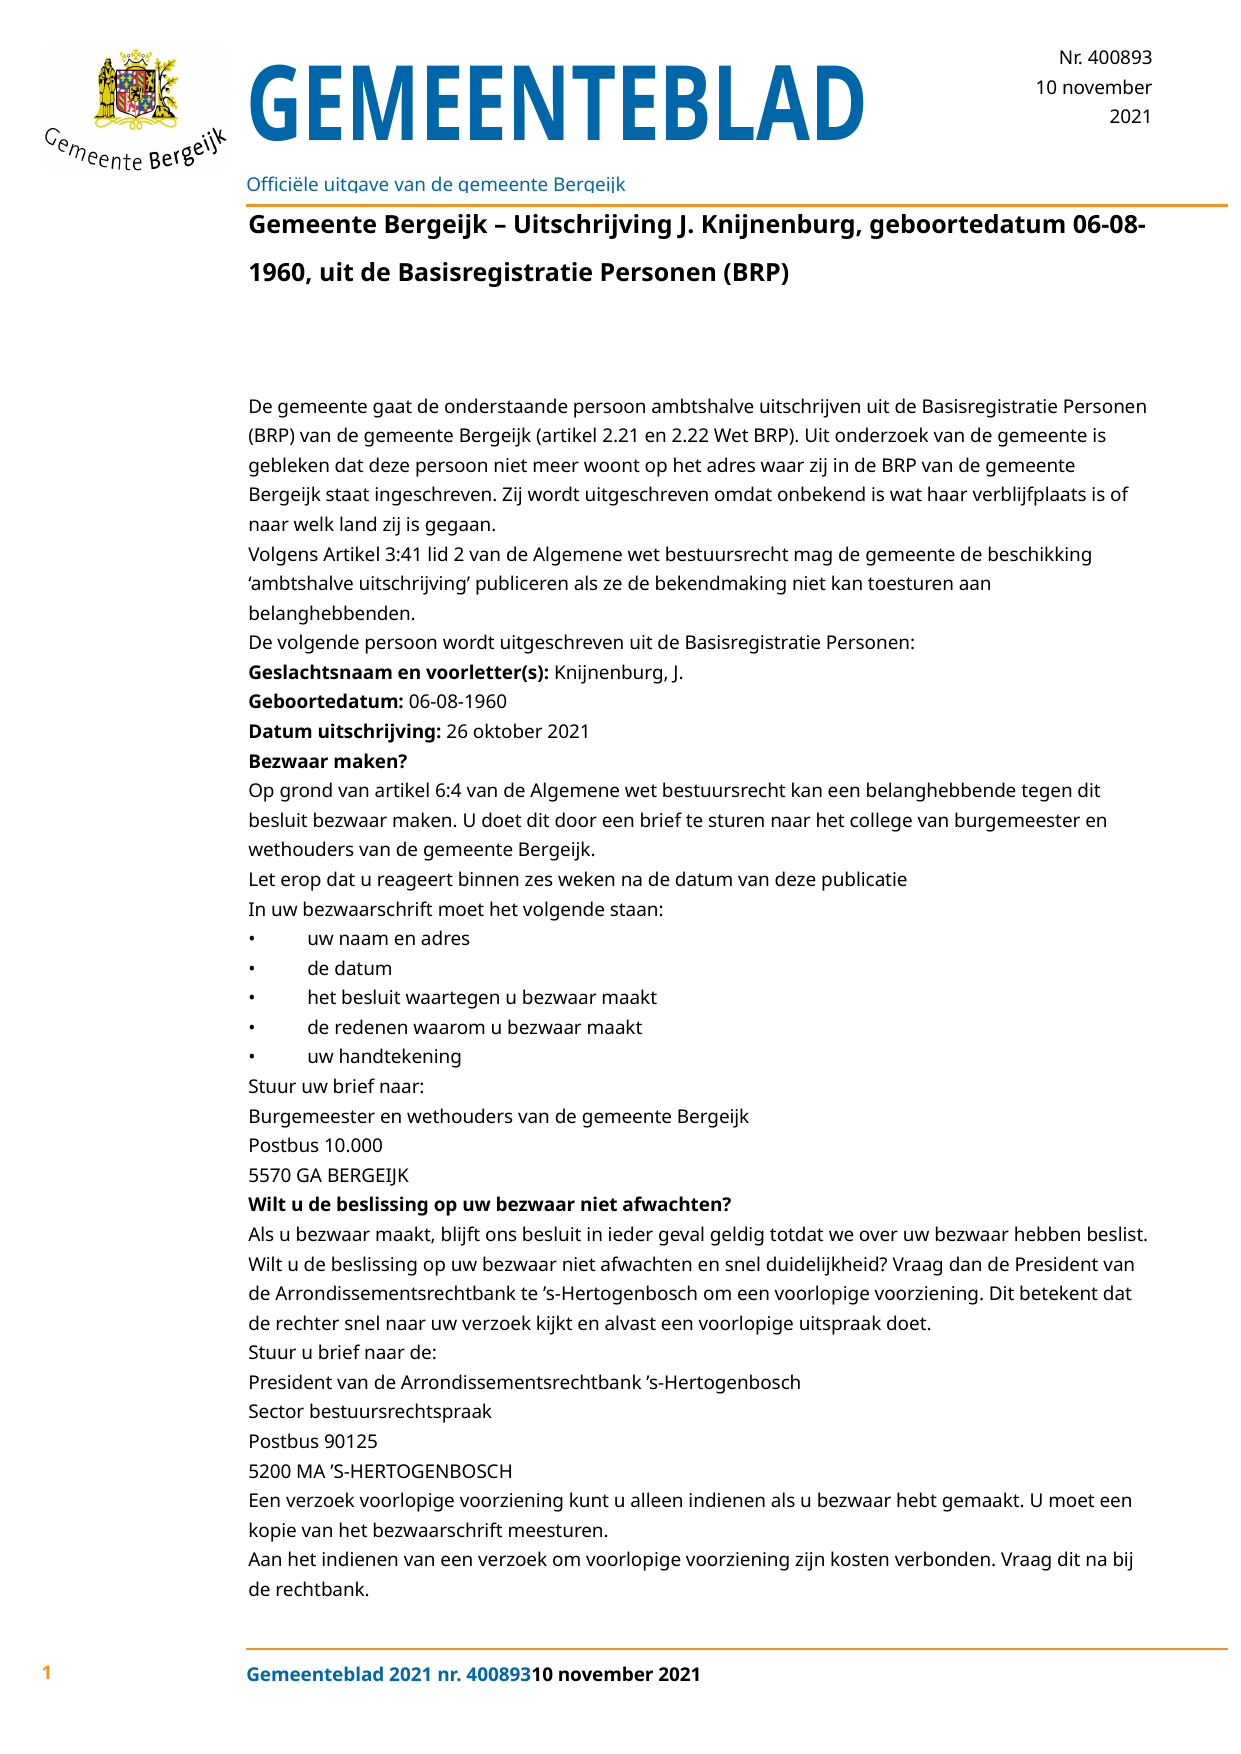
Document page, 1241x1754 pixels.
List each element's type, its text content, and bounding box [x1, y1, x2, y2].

text Aan het indienen van een verzoek om voorlopige voorziening zijn kosten verbonden. Vraag dit na bij de rechtbank. [248, 1547, 1152, 1602]
text 5570 GA BERGEIJK [248, 1162, 1152, 1188]
text Bezwaar maken? [248, 748, 1152, 774]
text Datum uitschrijving: 26 oktober 2021 [248, 718, 1152, 744]
text Wilt u de beslissing op uw bezwaar niet afwachten? [248, 1192, 1152, 1217]
text Stuur uw brief naar: [248, 1073, 1152, 1099]
text Een verzoek voorlopige voorziening kunt u alleen indienen als u bezwaar hebt gemaakt. U moet een kopie van het bezwaarschrift meesturen. [248, 1487, 1152, 1543]
text De gemeente gaat de onderstaande persoon ambtshalve uitschrijven uit de Basisregistratie Personen (BRP) van de gemeente Bergeijk (artikel 2.21 en 2.22 Wet BRP). Uit onderzoek van de gemeente is gebleken dat deze persoon niet meer woont op het adres waar zij in de BRP van de gemeente Bergeijk staat ingeschreven. Zij wordt uitgeschreven omdat onbekend is wat haar verblijfplaats is of naar welk land zij is gegaan. [248, 393, 1152, 537]
picture [41, 47, 231, 172]
list uw naam en adres [248, 925, 1152, 951]
text De volgende persoon wordt uitgeschreven uit de Basisregistratie Personen: [248, 629, 1152, 655]
text 5200 MA ’S-HERTOGENBOSCH [248, 1458, 1152, 1484]
text President van de Arrondissementsrechtbank ’s-Hertogenbosch [248, 1369, 1152, 1395]
text Burgemeester en wethouders van de gemeente Bergeijk [248, 1103, 1152, 1129]
list de datum [248, 955, 1152, 981]
list het besluit waartegen u bezwaar maakt [248, 984, 1152, 1010]
text Volgens Artikel 3:41 lid 2 van de Algemene wet bestuursrecht mag de gemeente de beschikking ‘ambtshalve uitschrijving’ publiceren als ze de bekendmaking niet kan toesturen aan belanghebbenden. [248, 541, 1152, 626]
text Postbus 90125 [248, 1428, 1152, 1454]
text Postbus 10.000 [248, 1132, 1152, 1158]
list de redenen waarom u bezwaar maakt [248, 1014, 1152, 1040]
text Als u bezwaar maakt, blijft ons besluit in ieder geval geldig totdat we over uw bezwaar hebben beslist. Wilt u de beslissing op uw bezwaar niet afwachten en snel duidelijkheid? Vraag dan de President van de Arrondissementsrechtbank te ’s-Hertogenbosch om een voorlopige voorziening. Dit betekent dat de rechter snel naar uw verzoek kijkt en alvast een voorlopige uitspraak doet. [248, 1221, 1152, 1336]
text Gemeente Bergeijk – Uitschrijving J. Knijnenburg, geboortedatum 06-08-1960, uit de Basisregistratie Personen (BRP) [248, 207, 1152, 288]
text In uw bezwaarschrift moet het volgende staan: [248, 896, 1152, 922]
text Geslachtsnaam en voorletter(s): Knijnenburg, J. [248, 659, 1152, 685]
list uw handtekening [248, 1044, 1152, 1069]
text Let erop dat u reageert binnen zes weken na de datum van deze publicatie [248, 866, 1152, 892]
text Sector bestuursrechtspraak [248, 1399, 1152, 1424]
text Stuur u brief naar de: [248, 1339, 1152, 1365]
text Op grond van artikel 6:4 van de Algemene wet bestuursrecht kan een belanghebbende tegen dit besluit bezwaar maken. U doet dit door een brief te sturen naar het college van burgemeester en wethouders van de gemeente Bergeijk. [248, 777, 1152, 862]
text Geboortedatum: 06-08-1960 [248, 689, 1152, 714]
